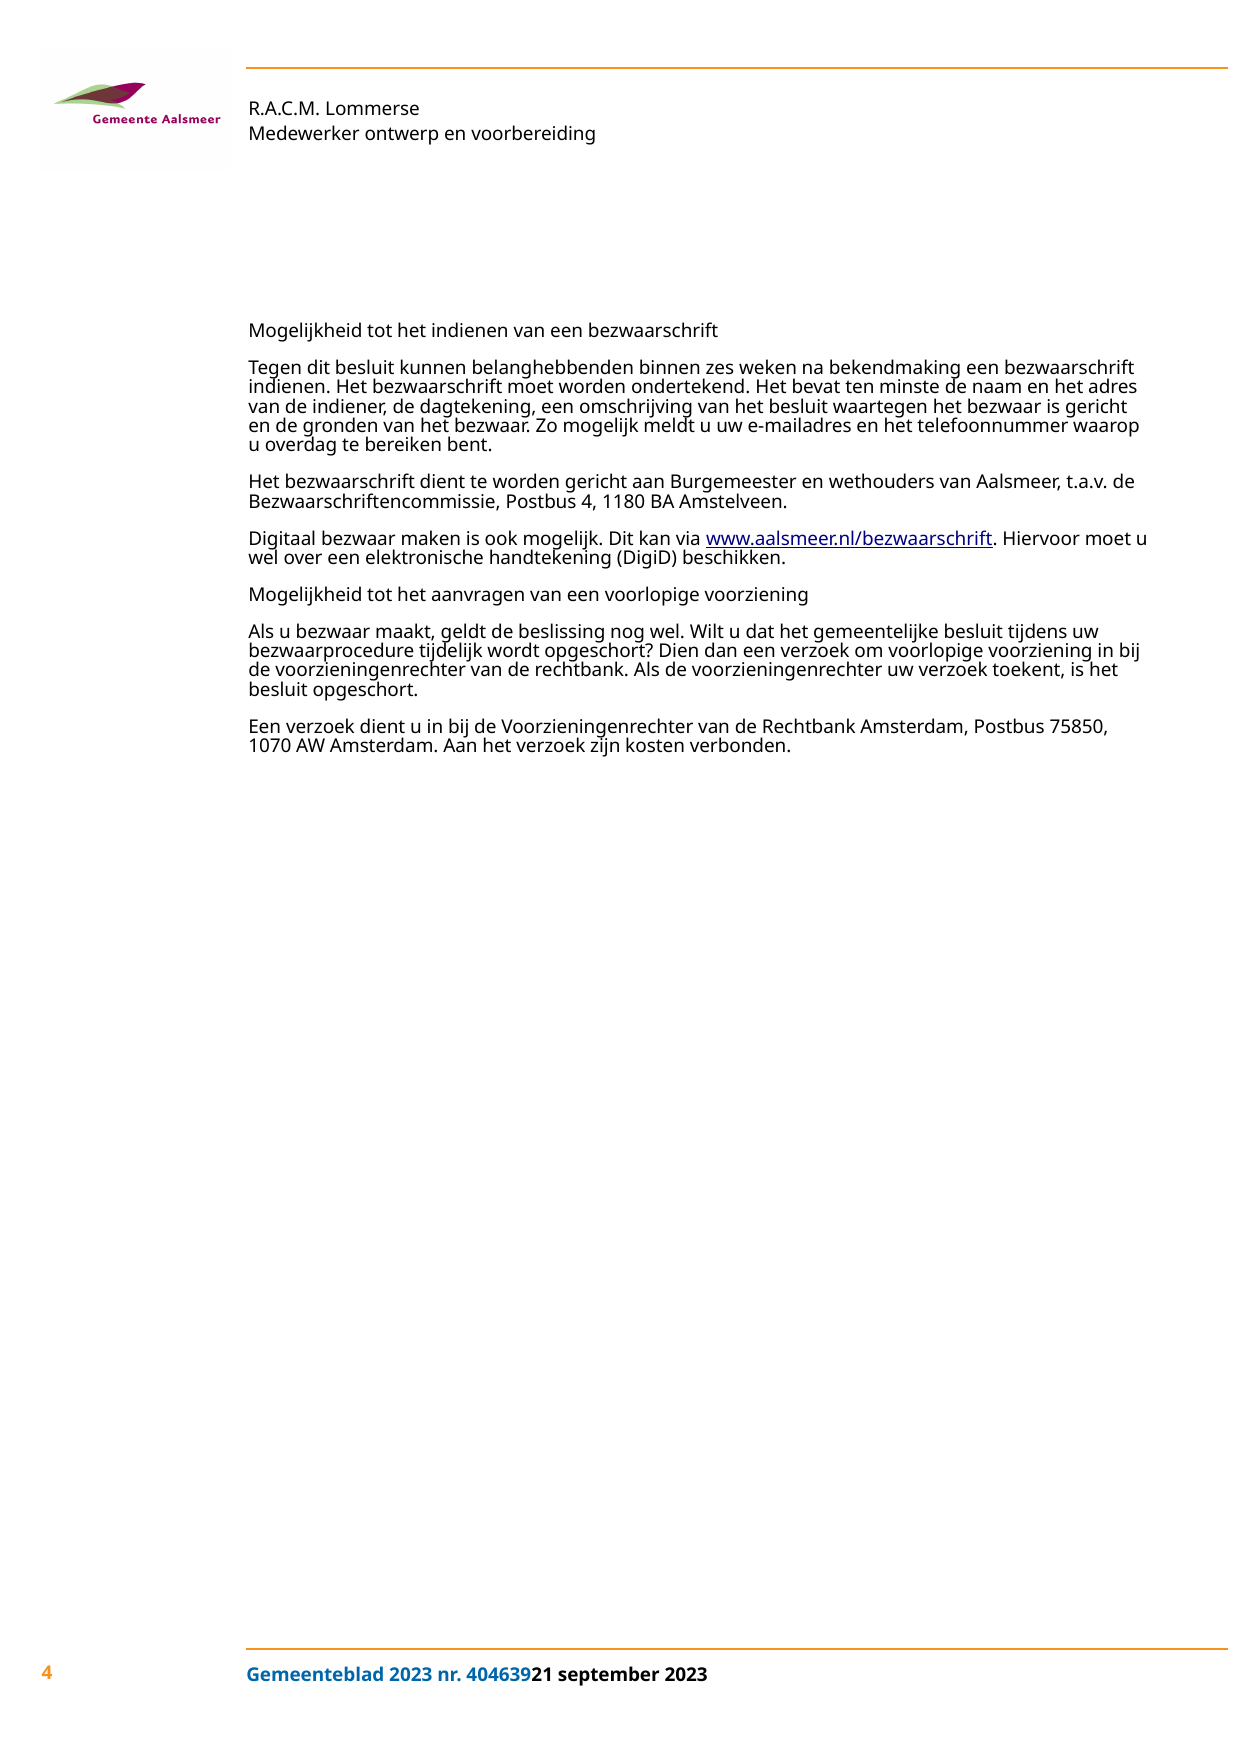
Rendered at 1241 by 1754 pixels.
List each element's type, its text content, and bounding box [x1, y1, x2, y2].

text Medewerker ontwerp en voorbereiding [248, 121, 1152, 146]
text R.A.C.M. Lommerse [248, 95, 1152, 121]
text Digitaal bezwaar maken is ook mogelijk. Dit kan via www.aalsmeer.nl/bezwaarschrift. Hiervoor moet u wel over een elektronische handtekening (DigiD) beschikken. [248, 529, 1152, 568]
picture [41, 47, 231, 172]
text Als u bezwaar maakt, geldt de beslissing nog wel. Wilt u dat het gemeentelijke besluit tijdens uw bezwaarprocedure tijdelijk wordt opgeschort? Dien dan een verzoek om voorlopige voorziening in bij de voorzieningenrechter van de rechtbank. Als de voorzieningenrechter uw verzoek toekent, is het besluit opgeschort. [248, 623, 1152, 700]
text Mogelijkheid tot het indienen van een bezwaarschrift [248, 322, 1152, 342]
text Mogelijkheid tot het aanvragen van een voorlopige voorziening [248, 586, 1152, 605]
text Het bezwaarschrift dient te worden gericht aan Burgemeester en wethouders van Aalsmeer, t.a.v. de Bezwaarschriftencommissie, Postbus 4, 1180 BA Amstelveen. [248, 473, 1152, 512]
text Tegen dit besluit kunnen belanghebbenden binnen zes weken na bekendmaking een bezwaarschrift indienen. Het bezwaarschrift moet worden ondertekend. Het bevat ten minste de naam en het adres van de indiener, de dagtekening, een omschrijving van het besluit waartegen het bezwaar is gericht en de gronden van het bezwaar. Zo mogelijk meldt u uw e-mailadres en het telefoonnummer waarop u overdag te bereiken bent. [248, 359, 1152, 456]
text Een verzoek dient u in bij de Voorzieningenrechter van de Rechtbank Amsterdam, Postbus 75850, 1070 AW Amsterdam. Aan het verzoek zijn kosten verbonden. [248, 718, 1152, 756]
